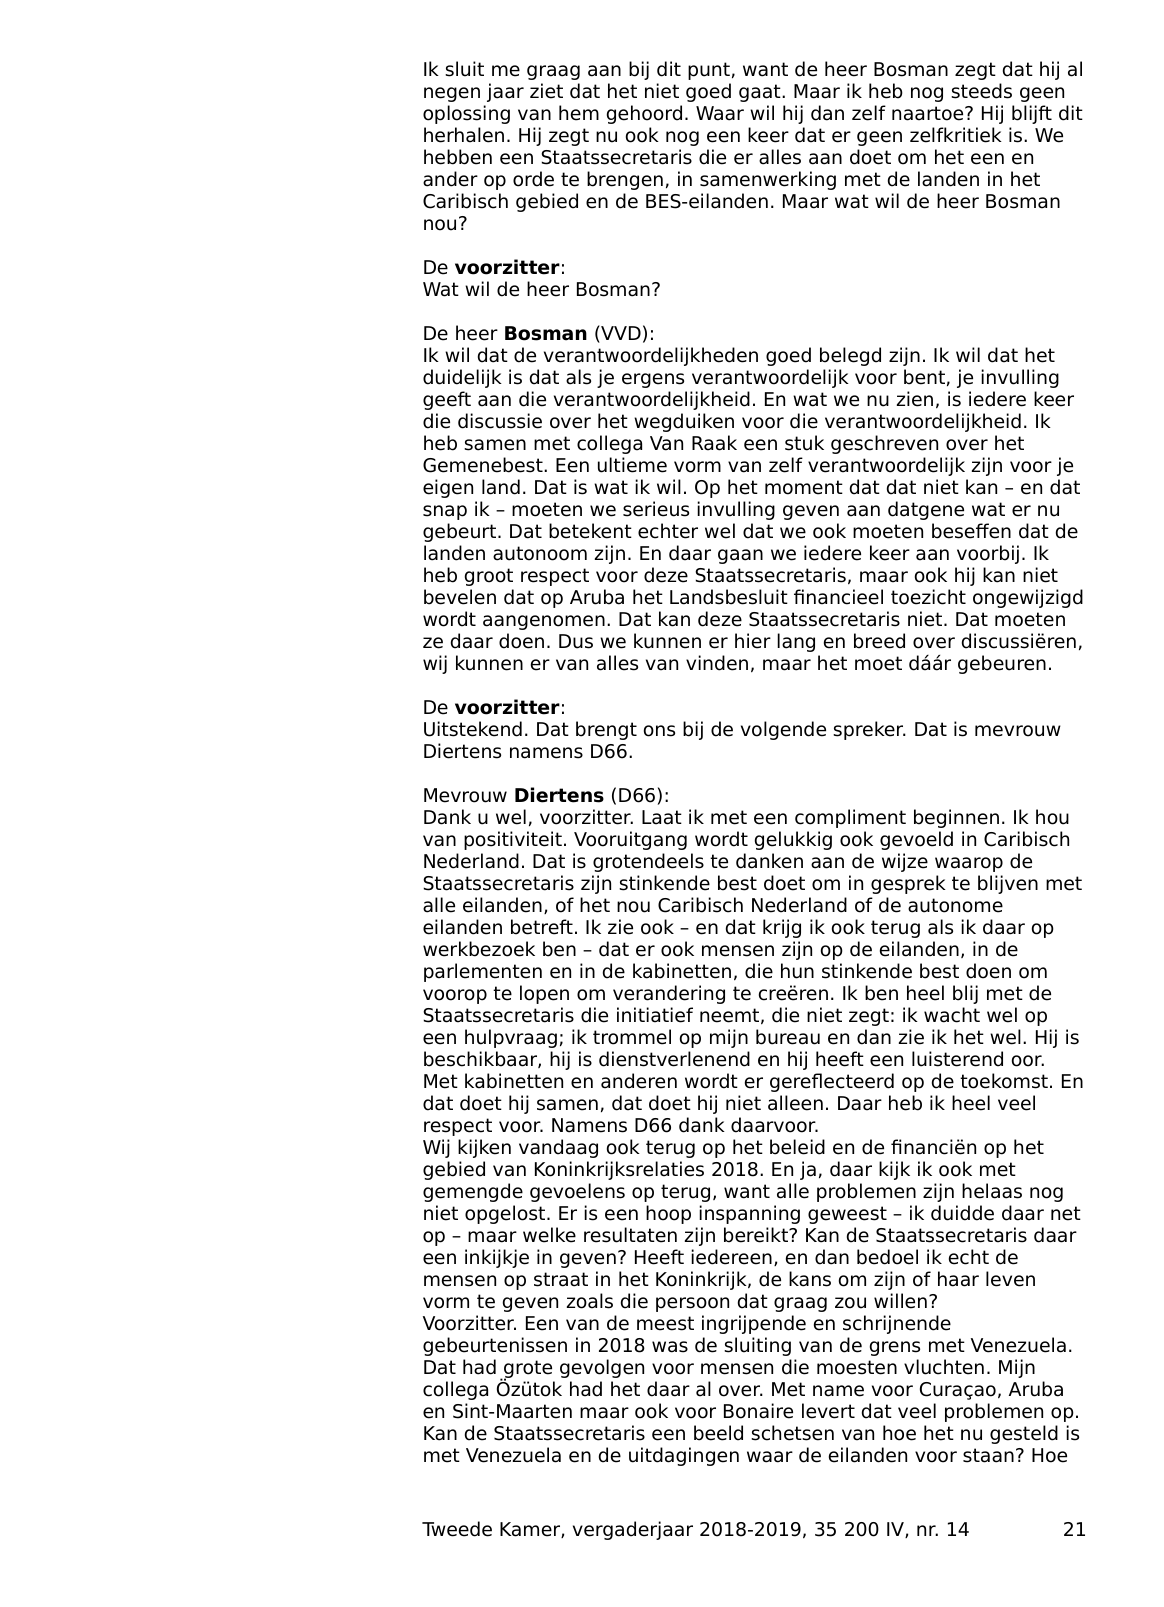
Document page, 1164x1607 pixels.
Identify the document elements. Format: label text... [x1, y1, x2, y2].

text De heer Bosman (VVD): [422, 323, 1087, 345]
text Ik wil dat de verantwoordelijkheden goed belegd zijn. Ik wil dat het duidelijk is dat als je ergens verantwoordelijk voor bent, je invulling geeft aan die verantwoordelijkheid. En wat we nu zien, is iedere keer die discussie over het wegduiken voor die verantwoordelijkheid. Ik heb samen met collega Van Raak een stuk geschreven over het Gemenebest. Een ultieme vorm van zelf verantwoordelijk zijn voor je eigen land. Dat is wat ik wil. Op het moment dat dat niet kan – en dat snap ik – moeten we serieus invulling geven aan datgene wat er nu gebeurt. Dat betekent echter wel dat we ook moeten beseffen dat de landen autonoom zijn. En daar gaan we iedere keer aan voorbij. Ik heb groot respect voor deze Staatssecretaris, maar ook hij kan niet bevelen dat op Aruba het Landsbesluit financieel toezicht ongewijzigd wordt aangenomen. Dat kan deze Staatssecretaris niet. Dat moeten ze daar doen. Dus we kunnen er hier lang en breed over discussiëren, wij kunnen er van alles van vinden, maar het moet dáár gebeuren. [422, 345, 1087, 675]
text Wat wil de heer Bosman? [422, 279, 1087, 301]
text Ik sluit me graag aan bij dit punt, want de heer Bosman zegt dat hij al negen jaar ziet dat het niet goed gaat. Maar ik heb nog steeds geen oplossing van hem gehoord. Waar wil hij dan zelf naartoe? Hij blijft dit herhalen. Hij zegt nu ook nog een keer dat er geen zelfkritiek is. We hebben een Staatssecretaris die er alles aan doet om het een en ander op orde te brengen, in samenwerking met de landen in het Caribisch gebied en de BES-eilanden. Maar wat wil de heer Bosman nou? [422, 59, 1087, 235]
text De voorzitter: [422, 697, 1087, 719]
text Voorzitter. Een van de meest ingrijpende en schrijnende gebeurtenissen in 2018 was de sluiting van de grens met Venezuela. Dat had grote gevolgen voor mensen die moesten vluchten. Mijn collega Özütok had het daar al over. Met name voor Curaçao, Aruba en Sint-Maarten maar ook voor Bonaire levert dat veel problemen op. Kan de Staatssecretaris een beeld schetsen van hoe het nu gesteld is met Venezuela en de uitdagingen waar de eilanden voor staan? Hoe [422, 1313, 1087, 1467]
text De voorzitter: [422, 257, 1087, 279]
text Uitstekend. Dat brengt ons bij de volgende spreker. Dat is mevrouw Diertens namens D66. [422, 719, 1087, 763]
text Dank u wel, voorzitter. Laat ik met een compliment beginnen. Ik hou van positiviteit. Vooruitgang wordt gelukkig ook gevoeld in Caribisch Nederland. Dat is grotendeels te danken aan de wijze waarop de Staatssecretaris zijn stinkende best doet om in gesprek te blijven met alle eilanden, of het nou Caribisch Nederland of de autonome eilanden betreft. Ik zie ook – en dat krijg ik ook terug als ik daar op werkbezoek ben – dat er ook mensen zijn op de eilanden, in de parlementen en in de kabinetten, die hun stinkende best doen om voorop te lopen om verandering te creëren. Ik ben heel blij met de Staatssecretaris die initiatief neemt, die niet zegt: ik wacht wel op een hulpvraag; ik trommel op mijn bureau en dan zie ik het wel. Hij is beschikbaar, hij is dienstverlenend en hij heeft een luisterend oor. Met kabinetten en anderen wordt er gereflecteerd op de toekomst. En dat doet hij samen, dat doet hij niet alleen. Daar heb ik heel veel respect voor. Namens D66 dank daarvoor. [422, 807, 1087, 1137]
text Wij kijken vandaag ook terug op het beleid en de financiën op het gebied van Koninkrijksrelaties 2018. En ja, daar kijk ik ook met gemengde gevoelens op terug, want alle problemen zijn helaas nog niet opgelost. Er is een hoop inspanning geweest – ik duidde daar net op – maar welke resultaten zijn bereikt? Kan de Staatssecretaris daar een inkijkje in geven? Heeft iedereen, en dan bedoel ik echt de mensen op straat in het Koninkrijk, de kans om zijn of haar leven vorm te geven zoals die persoon dat graag zou willen? [422, 1137, 1087, 1313]
text Mevrouw Diertens (D66): [422, 785, 1087, 807]
